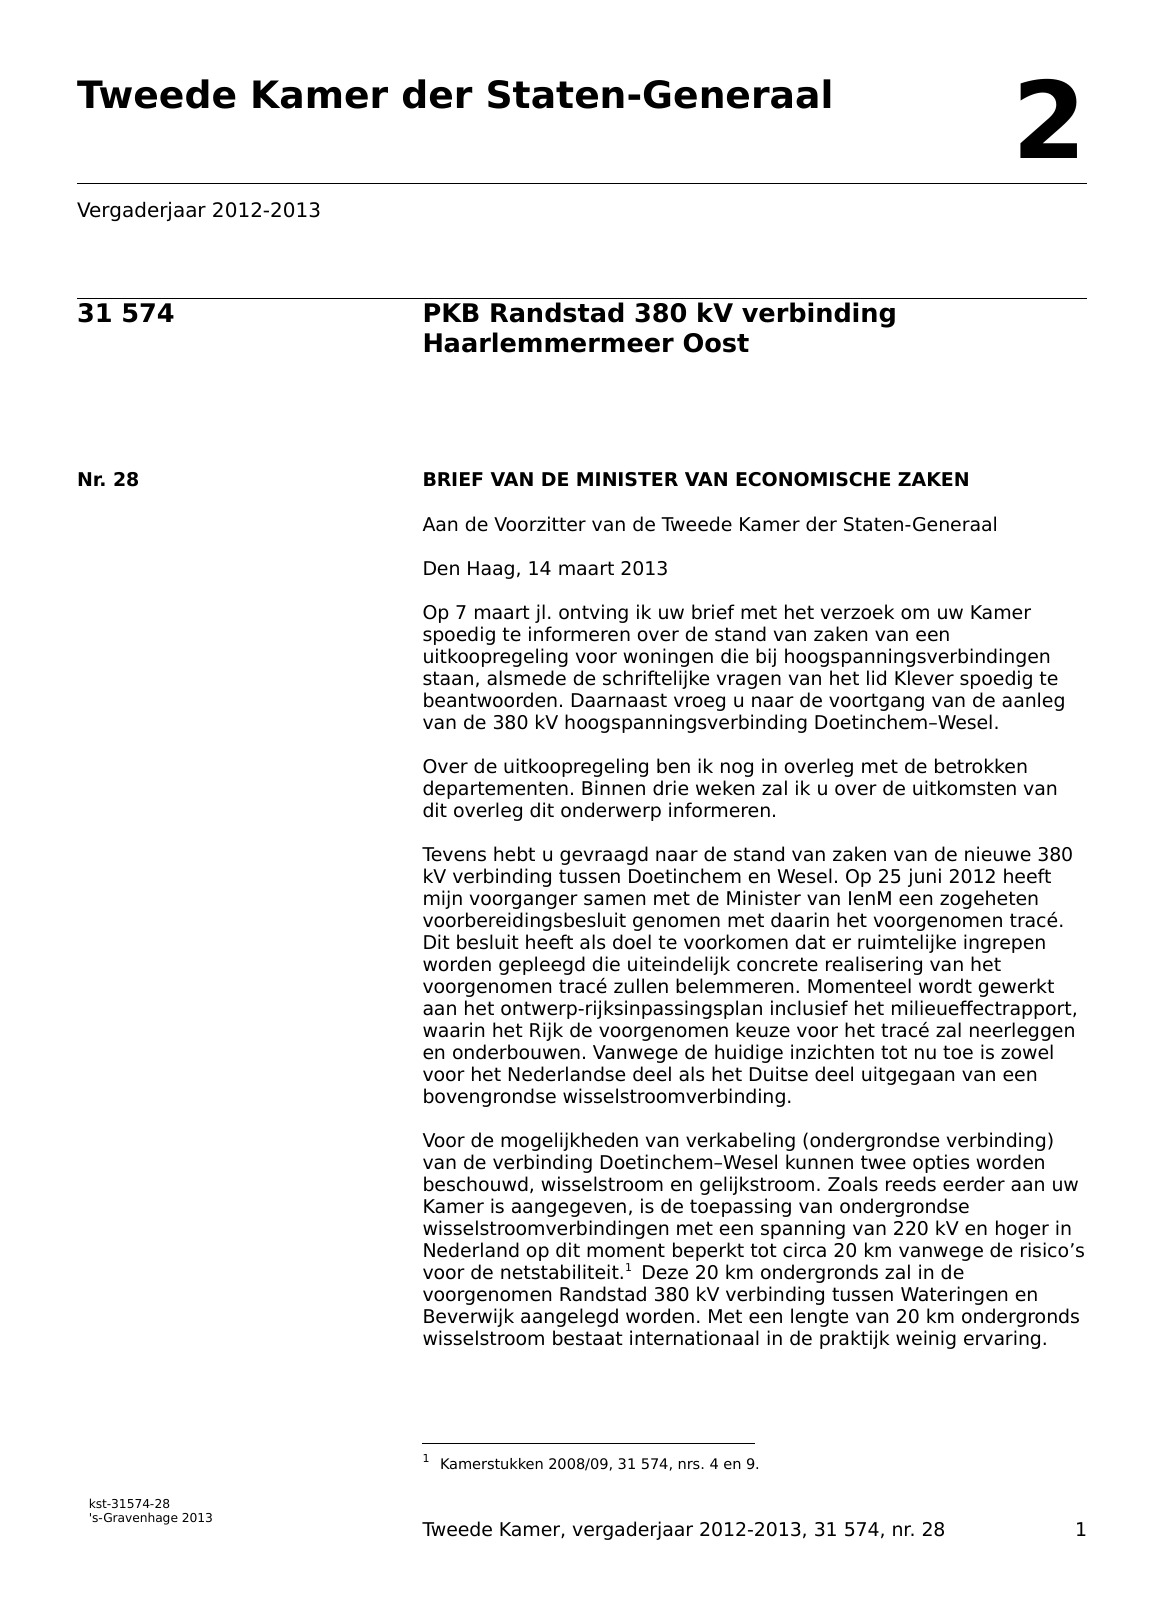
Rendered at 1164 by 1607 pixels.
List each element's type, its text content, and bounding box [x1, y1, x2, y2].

table_header Tweede Kamer der Staten-Generaal [77, 59, 886, 183]
subtitle Nr. 28 BRIEF VAN DE MINISTER VAN ECONOMISCHE ZAKEN [77, 469, 1087, 491]
table_header 2 [886, 59, 1087, 183]
text Aan de Voorzitter van de Tweede Kamer der Staten-Generaal [422, 513, 1087, 536]
text Voor de mogelijkheden van verkabeling (ondergrondse verbinding) van de verbinding Doetinchem–Wesel kunnen twee opties worden beschouwd, wisselstroom en gelijkstroom. Zoals reeds eerder aan uw Kamer is aangegeven, is de toepassing van ondergrondse wisselstroomverbindingen met een spanning van 220 kV en hoger in Nederland op dit moment beperkt tot circa 20 km vanwege de risico’s voor de netstabiliteit. Deze 20 km ondergronds zal in de voorgenomen Randstad 380 kV verbinding tussen Wateringen en Beverwijk aangelegd worden. Met een lengte van 20 km ondergronds wisselstroom bestaat internationaal in de praktijk weinig ervaring. [422, 1130, 1087, 1350]
text 's-Gravenhage 2013 [88, 1511, 323, 1525]
text kst-31574-28 [88, 1497, 323, 1511]
subtitle 31 574 PKB Randstad 380 kV verbinding Haarlemmermeer Oost [77, 299, 1087, 358]
text Den Haag, 14 maart 2013 [422, 558, 1087, 580]
text Tevens hebt u gevraagd naar de stand van zaken van de nieuwe 380 kV verbinding tussen Doetinchem en Wesel. Op 25 juni 2012 heeft mijn voorganger samen met de Minister van IenM een zogeheten voorbereidingsbesluit genomen met daarin het voorgenomen tracé. Dit besluit heeft als doel te voorkomen dat er ruimtelijke ingrepen worden gepleegd die uiteindelijk concrete realisering van het voorgenomen tracé zullen belemmeren. Momenteel wordt gewerkt aan het ontwerp-rijksinpassingsplan inclusief het milieueffectrapport, waarin het Rijk de voorgenomen keuze voor het tracé zal neerleggen en onderbouwen. Vanwege de huidige inzichten tot nu toe is zowel voor het Nederlandse deel als het Duitse deel uitgegaan van een bovengrondse wisselstroomverbinding. [422, 844, 1087, 1108]
text Op 7 maart jl. ontving ik uw brief met het verzoek om uw Kamer spoedig te informeren over de stand van zaken van een uitkoopregeling voor woningen die bij hoogspanningsverbindingen staan, alsmede de schriftelijke vragen van het lid Klever spoedig te beantwoorden. Daarnaast vroeg u naar de voortgang van de aanleg van de 380 kV hoogspanningsverbinding Doetinchem–Wesel. [422, 602, 1087, 734]
text Kamerstukken 2008/09, 31 574, nrs. 4 en 9. [422, 1452, 1087, 1474]
table_cell Vergaderjaar 2012-2013 [77, 184, 1087, 298]
text Over de uitkoopregeling ben ik nog in overleg met de betrokken departementen. Binnen drie weken zal ik u over de uitkomsten van dit overleg dit onderwerp informeren. [422, 756, 1087, 822]
